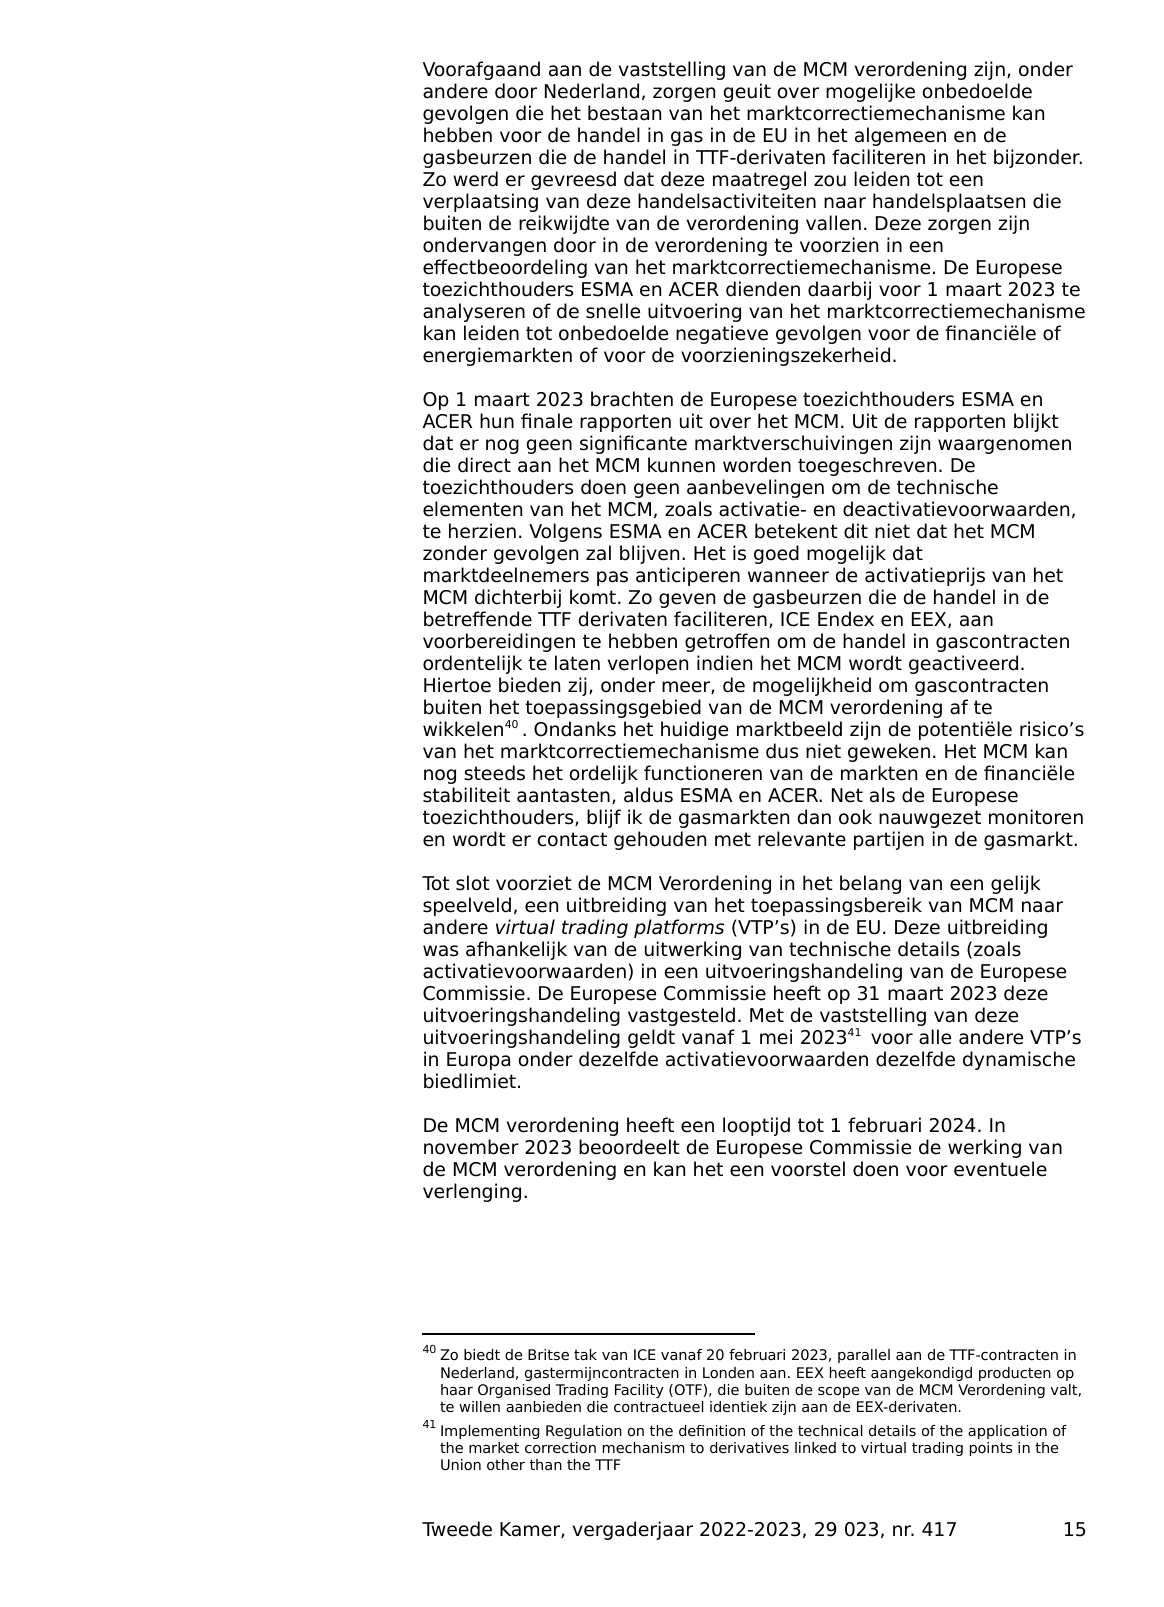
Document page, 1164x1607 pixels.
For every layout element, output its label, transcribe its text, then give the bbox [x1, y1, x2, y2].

text Tot slot voorziet de MCM Verordening in het belang van een gelijk speelveld, een uitbreiding van het toepassingsbereik van MCM naar andere virtual trading platforms (VTP’s) in de EU. Deze uitbreiding was afhankelijk van de uitwerking van technische details (zoals activatievoorwaarden) in een uitvoeringshandeling van de Europese Commissie. De Europese Commissie heeft op 31 maart 2023 deze uitvoeringshandeling vastgesteld. Met de vaststelling van deze uitvoeringshandeling geldt vanaf 1 mei 2023 voor alle andere VTP’s in Europa onder dezelfde activatievoorwaarden dezelfde dynamische biedlimiet. [422, 873, 1087, 1092]
text De MCM verordening heeft een looptijd tot 1 februari 2024. In november 2023 beoordeelt de Europese Commissie de werking van de MCM verordening en kan het een voorstel doen voor eventuele verlenging. [422, 1115, 1087, 1203]
text Zo biedt de Britse tak van ICE vanaf 20 februari 2023, parallel aan de TTF-contracten in Nederland, gastermijncontracten in Londen aan. EEX heeft aangekondigd producten op haar Organised Trading Facility (OTF), die buiten de scope van de MCM Verordening valt, te willen aanbieden die contractueel identiek zijn aan de EEX-derivaten. [422, 1343, 1087, 1416]
text Implementing Regulation on the definition of the technical details of the application of the market correction mechanism to derivatives linked to virtual trading points in the Union other than the TTF [422, 1418, 1087, 1474]
text Voorafgaand aan de vaststelling van de MCM verordening zijn, onder andere door Nederland, zorgen geuit over mogelijke onbedoelde gevolgen die het bestaan van het marktcorrectiemechanisme kan hebben voor de handel in gas in de EU in het algemeen en de gasbeurzen die de handel in TTF-derivaten faciliteren in het bijzonder. Zo werd er gevreesd dat deze maatregel zou leiden tot een verplaatsing van deze handelsactiviteiten naar handelsplaatsen die buiten de reikwijdte van de verordening vallen. Deze zorgen zijn ondervangen door in de verordening te voorzien in een effectbeoordeling van het marktcorrectiemechanisme. De Europese toezichthouders ESMA en ACER dienden daarbij voor 1 maart 2023 te analyseren of de snelle uitvoering van het marktcorrectiemechanisme kan leiden tot onbedoelde negatieve gevolgen voor de financiële of energiemarkten of voor de voorzieningszekerheid. [422, 59, 1087, 367]
text Op 1 maart 2023 brachten de Europese toezichthouders ESMA en ACER hun finale rapporten uit over het MCM. Uit de rapporten blijkt dat er nog geen significante marktverschuivingen zijn waargenomen die direct aan het MCM kunnen worden toegeschreven. De toezichthouders doen geen aanbevelingen om de technische elementen van het MCM, zoals activatie- en deactivatievoorwaarden, te herzien. Volgens ESMA en ACER betekent dit niet dat het MCM zonder gevolgen zal blijven. Het is goed mogelijk dat marktdeelnemers pas anticiperen wanneer de activatieprijs van het MCM dichterbij komt. Zo geven de gasbeurzen die de handel in de betreffende TTF derivaten faciliteren, ICE Endex en EEX, aan voorbereidingen te hebben getroffen om de handel in gascontracten ordentelijk te laten verlopen indien het MCM wordt geactiveerd. Hiertoe bieden zij, onder meer, de mogelijkheid om gascontracten buiten het toepassingsgebied van de MCM verordening af te wikkelen. Ondanks het huidige marktbeeld zijn de potentiële risico’s van het marktcorrectiemechanisme dus niet geweken. Het MCM kan nog steeds het ordelijk functioneren van de markten en de financiële stabiliteit aantasten, aldus ESMA en ACER. Net als de Europese toezichthouders, blijf ik de gasmarkten dan ook nauwgezet monitoren en wordt er contact gehouden met relevante partijen in de gasmarkt. [422, 389, 1087, 851]
